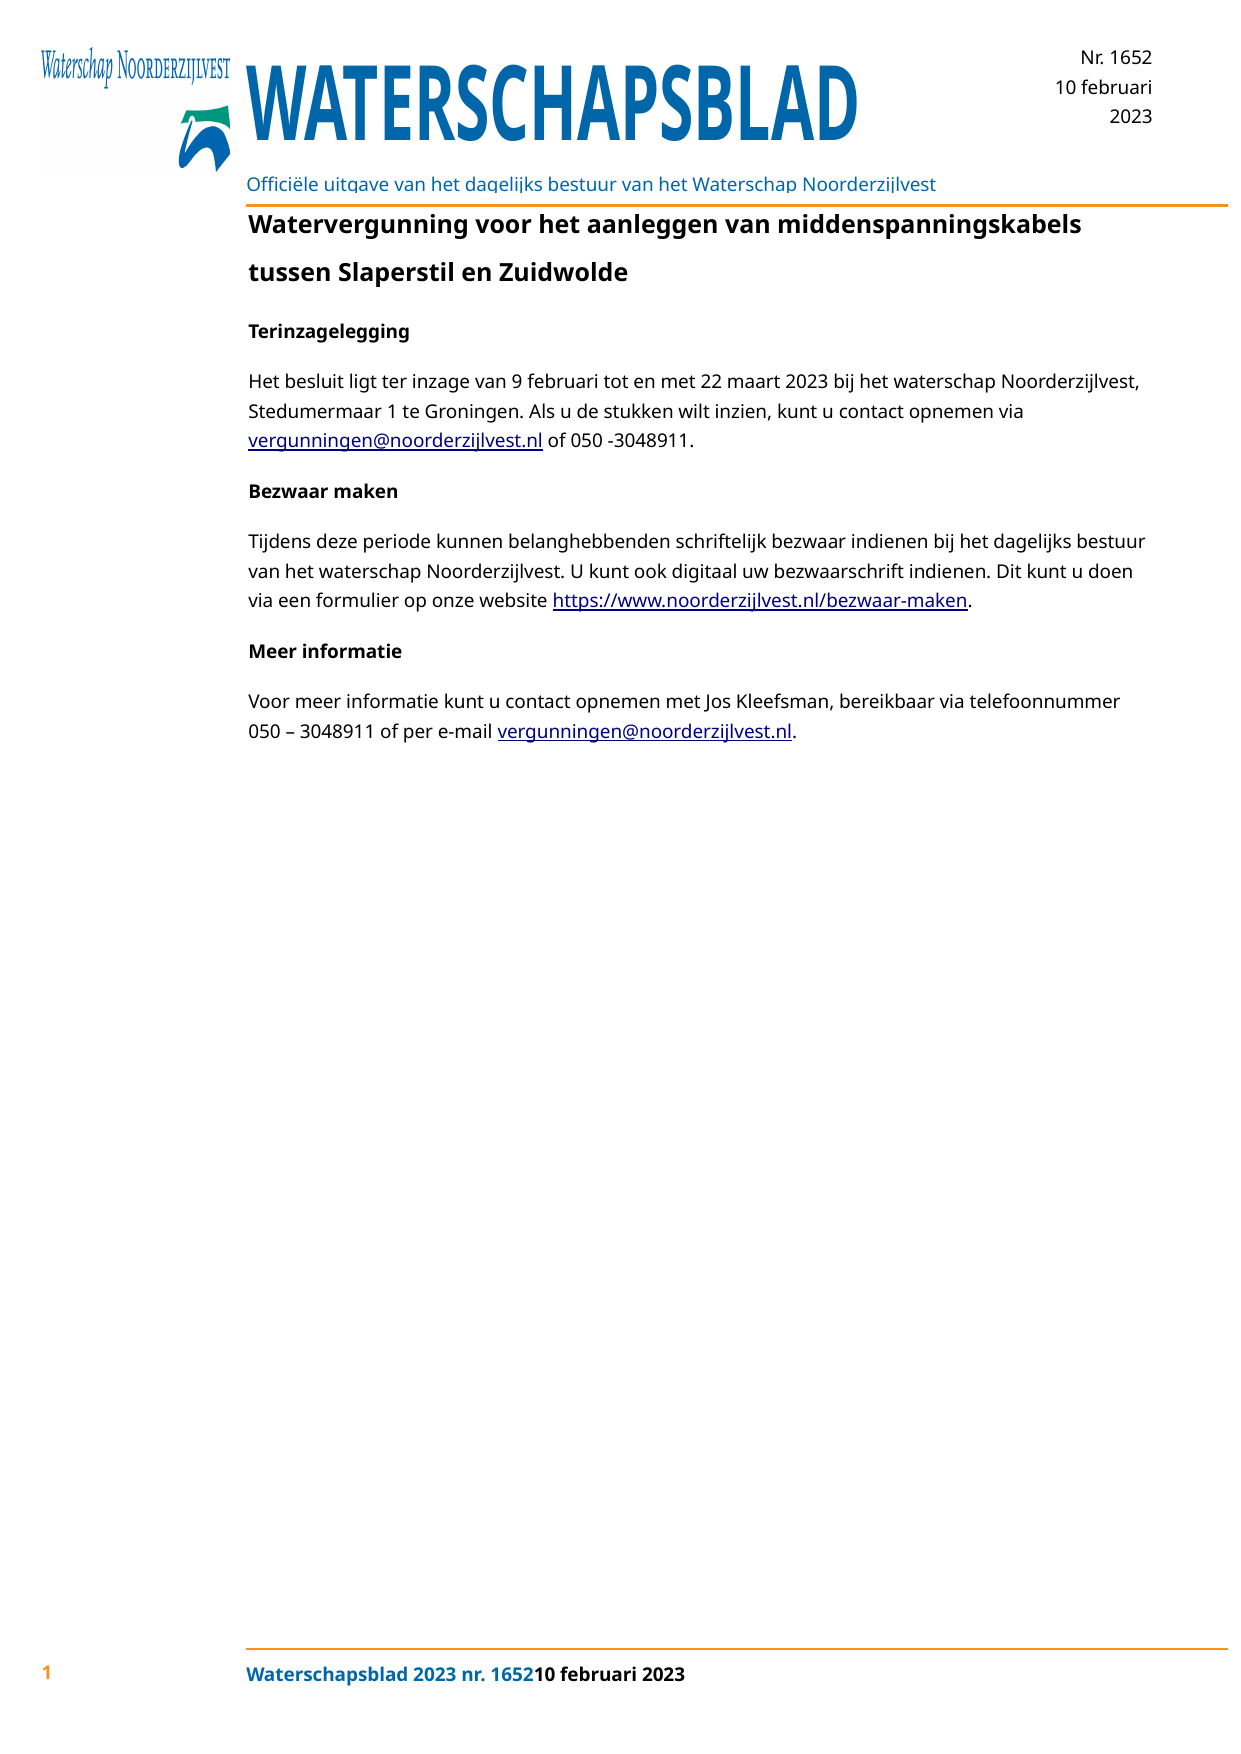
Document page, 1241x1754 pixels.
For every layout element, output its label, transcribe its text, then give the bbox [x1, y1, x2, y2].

text Terinzagelegging [248, 318, 1152, 344]
picture [41, 47, 231, 172]
text Het besluit ligt ter inzage van 9 februari tot en met 22 maart 2023 bij het waterschap Noorderzijlvest, Stedumermaar 1 te Groningen. Als u de stukken wilt inzien, kunt u contact opnemen via vergunningen@noorderzijlvest.nl of 050 -3048911. [248, 368, 1152, 453]
text Voor meer informatie kunt u contact opnemen met Jos Kleefsman, bereikbaar via telefoonnummer 050 – 3048911 of per e-mail vergunningen@noorderzijlvest.nl. [248, 688, 1152, 744]
text Watervergunning voor het aanleggen van middenspanningskabels tussen Slaperstil en Zuidwolde [248, 207, 1152, 288]
text Bezwaar maken [248, 478, 1152, 504]
text Meer informatie [248, 638, 1152, 664]
text Tijdens deze periode kunnen belanghebbenden schriftelijk bezwaar indienen bij het dagelijks bestuur van het waterschap Noorderzijlvest. U kunt ook digitaal uw bezwaarschrift indienen. Dit kunt u doen via een formulier op onze website https://www.noorderzijlvest.nl/bezwaar-maken. [248, 528, 1152, 613]
